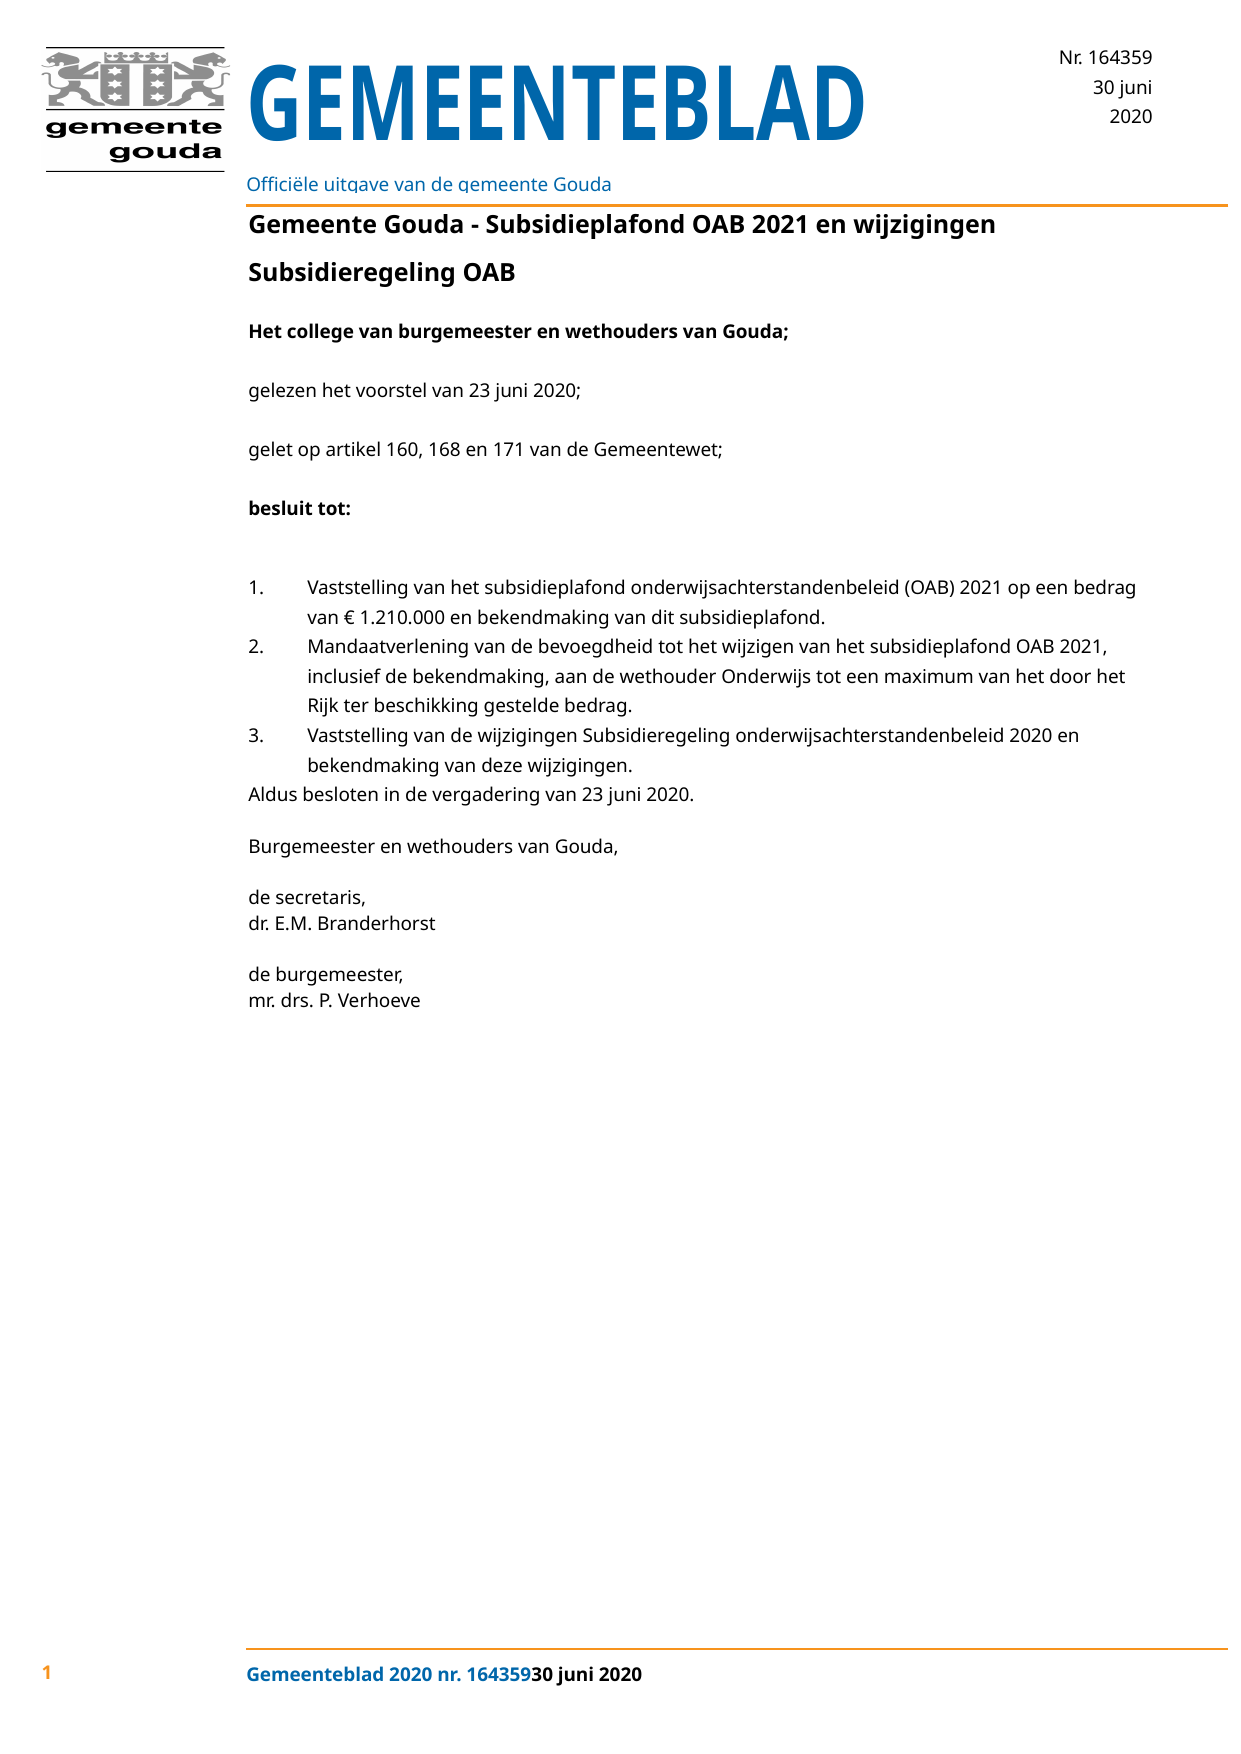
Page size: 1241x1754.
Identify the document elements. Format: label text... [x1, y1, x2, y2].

text Gemeente Gouda - Subsidieplafond OAB 2021 en wijzigingen Subsidieregeling OAB [248, 207, 1152, 288]
list Vaststelling van de wijzigingen Subsidieregeling onderwijsachterstandenbeleid 2020 en bekendmaking van deze wijzigingen. [248, 722, 1152, 777]
text dr. E.M. Branderhorst [248, 910, 1152, 936]
list Vaststelling van het subsidieplafond onderwijsachterstandenbeleid (OAB) 2021 op een bedrag van € 1.210.000 en bekendmaking van dit subsidieplafond. [248, 574, 1152, 629]
text Aldus besloten in de vergadering van 23 juni 2020. [248, 781, 1152, 807]
list Mandaatverlening van de bevoegdheid tot het wijzigen van het subsidieplafond OAB 2021, inclusief de bekendmaking, aan de wethouder Onderwijs tot een maximum van het door het Rijk ter beschikking gestelde bedrag. [248, 633, 1152, 718]
text mr. drs. P. Verhoeve [248, 987, 1152, 1013]
text gelet op artikel 160, 168 en 171 van de Gemeentewet; [248, 436, 1152, 462]
text de secretaris, [248, 884, 1152, 910]
text gelezen het voorstel van 23 juni 2020; [248, 377, 1152, 403]
text de burgemeester, [248, 961, 1152, 987]
text Burgemeester en wethouders van Gouda, [248, 833, 1152, 858]
text besluit tot: [248, 495, 1152, 521]
text Het college van burgemeester en wethouders van Gouda; [248, 318, 1152, 344]
picture [41, 47, 231, 172]
